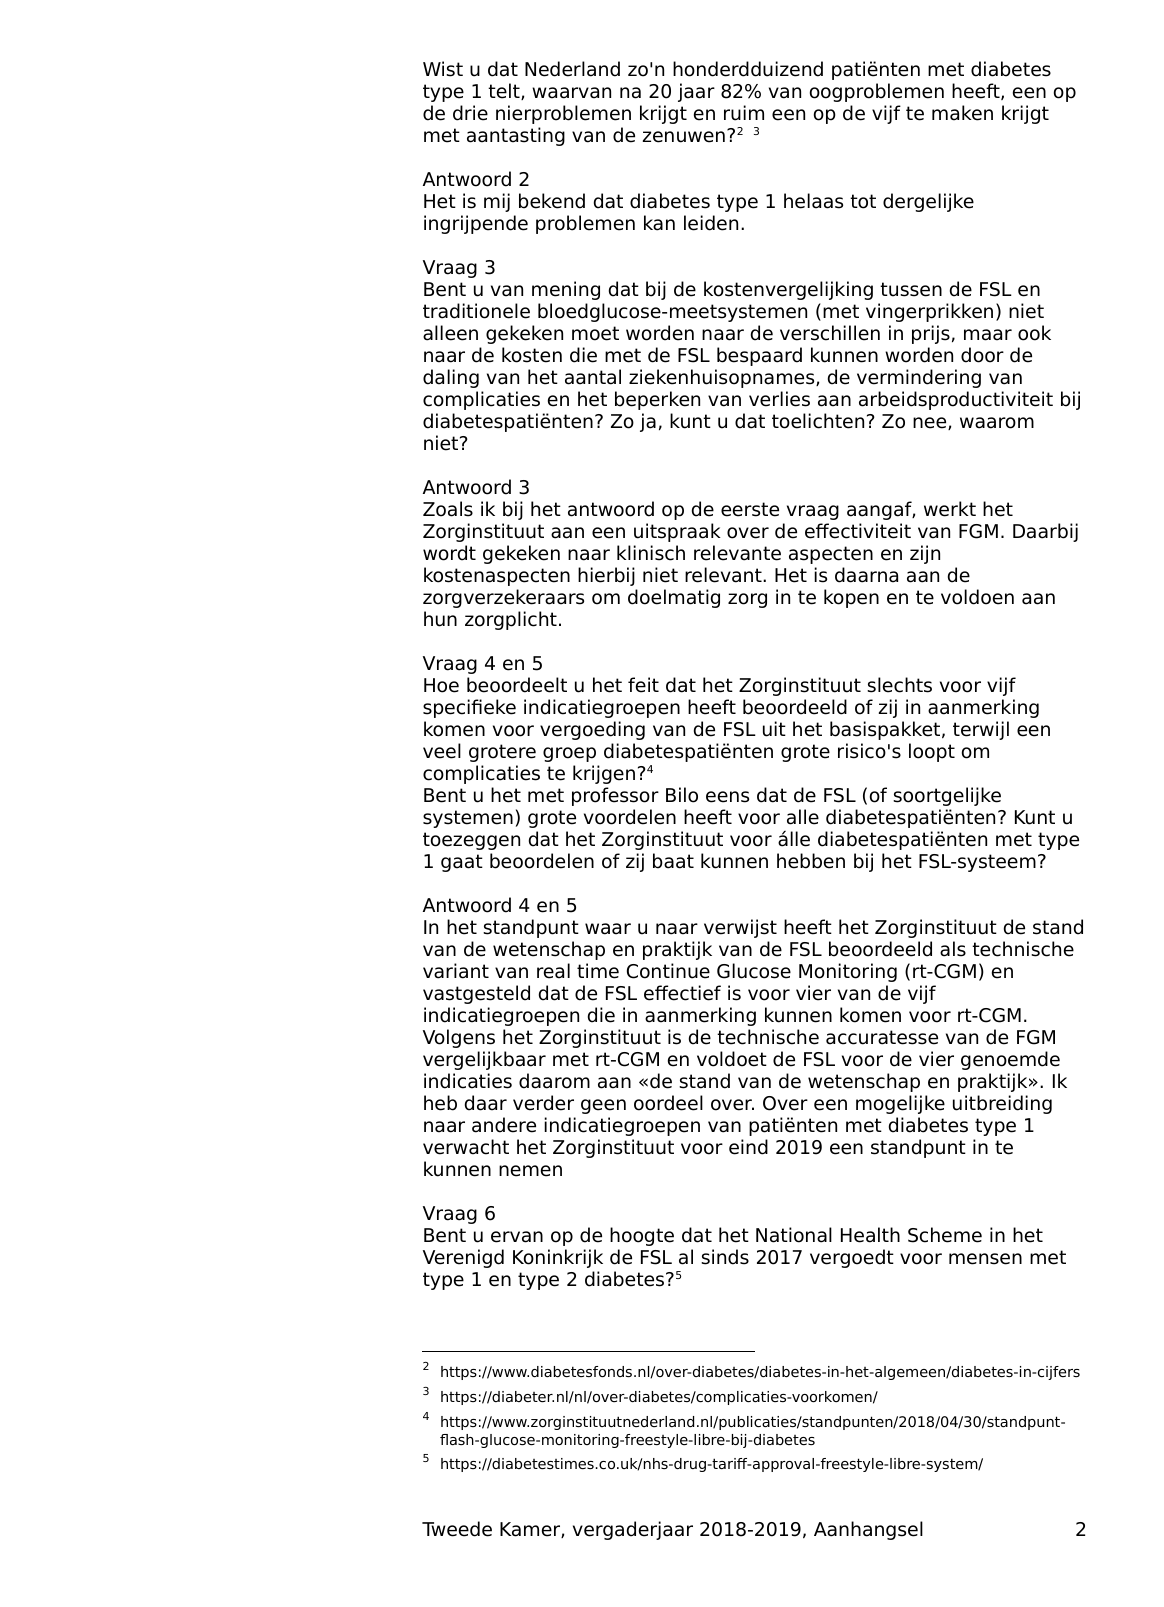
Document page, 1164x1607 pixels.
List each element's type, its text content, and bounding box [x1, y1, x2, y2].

text https://diabetestimes.co.uk/nhs-drug-tariff-approval-freestyle-libre-system/ [422, 1452, 1087, 1474]
text https://www.zorginstituutnederland.nl/publicaties/standpunten/2018/04/30/standpunt-flash-glucose-monitoring-freestyle-libre-bij-diabetes [422, 1410, 1087, 1449]
text Wist u dat Nederland zo'n honderdduizend patiënten met diabetes type 1 telt, waarvan na 20 jaar 82% van oogproblemen heeft, een op de drie nierproblemen krijgt en ruim een op de vijf te maken krijgt met aantasting van de zenuwen? [422, 59, 1087, 147]
text Bent u het met professor Bilo eens dat de FSL (of soortgelijke systemen) grote voordelen heeft voor alle diabetespatiënten? Kunt u toezeggen dat het Zorginstituut voor álle diabetespatiënten met type 1 gaat beoordelen of zij baat kunnen hebben bij het FSL-systeem? [422, 785, 1087, 873]
text Antwoord 4 en 5 [422, 895, 1087, 917]
text Vraag 3 [422, 257, 1087, 279]
text Het is mij bekend dat diabetes type 1 helaas tot dergelijke ingrijpende problemen kan leiden. [422, 191, 1087, 235]
text In het standpunt waar u naar verwijst heeft het Zorginstituut de stand van de wetenschap en praktijk van de FSL beoordeeld als technische variant van real time Continue Glucose Monitoring (rt-CGM) en vastgesteld dat de FSL effectief is voor vier van de vijf indicatiegroepen die in aanmerking kunnen komen voor rt-CGM. Volgens het Zorginstituut is de technische accuratesse van de FGM vergelijkbaar met rt-CGM en voldoet de FSL voor de vier genoemde indicaties daarom aan «de stand van de wetenschap en praktijk». Ik heb daar verder geen oordeel over. Over een mogelijke uitbreiding naar andere indicatiegroepen van patiënten met diabetes type 1 verwacht het Zorginstituut voor eind 2019 een standpunt in te kunnen nemen [422, 917, 1087, 1181]
text Antwoord 2 [422, 169, 1087, 191]
text Antwoord 3 [422, 477, 1087, 499]
text https://www.diabetesfonds.nl/over-diabetes/diabetes-in-het-algemeen/diabetes-in-cijfers [422, 1360, 1087, 1382]
text Zoals ik bij het antwoord op de eerste vraag aangaf, werkt het Zorginstituut aan een uitspraak over de effectiviteit van FGM. Daarbij wordt gekeken naar klinisch relevante aspecten en zijn kostenaspecten hierbij niet relevant. Het is daarna aan de zorgverzekeraars om doelmatig zorg in te kopen en te voldoen aan hun zorgplicht. [422, 499, 1087, 631]
text Hoe beoordeelt u het feit dat het Zorginstituut slechts voor vijf specifieke indicatiegroepen heeft beoordeeld of zij in aanmerking komen voor vergoeding van de FSL uit het basispakket, terwijl een veel grotere groep diabetespatiënten grote risico's loopt om complicaties te krijgen? [422, 675, 1087, 785]
text Bent u van mening dat bij de kostenvergelijking tussen de FSL en traditionele bloedglucose-meetsystemen (met vingerprikken) niet alleen gekeken moet worden naar de verschillen in prijs, maar ook naar de kosten die met de FSL bespaard kunnen worden door de daling van het aantal ziekenhuisopnames, de vermindering van complicaties en het beperken van verlies aan arbeidsproductiviteit bij diabetespatiënten? Zo ja, kunt u dat toelichten? Zo nee, waarom niet? [422, 279, 1087, 455]
text Vraag 6 [422, 1203, 1087, 1225]
text https://diabeter.nl/nl/over-diabetes/complicaties-voorkomen/ [422, 1385, 1087, 1407]
text Bent u ervan op de hoogte dat het National Health Scheme in het Verenigd Koninkrijk de FSL al sinds 2017 vergoedt voor mensen met type 1 en type 2 diabetes? [422, 1225, 1087, 1291]
text Vraag 4 en 5 [422, 653, 1087, 675]
